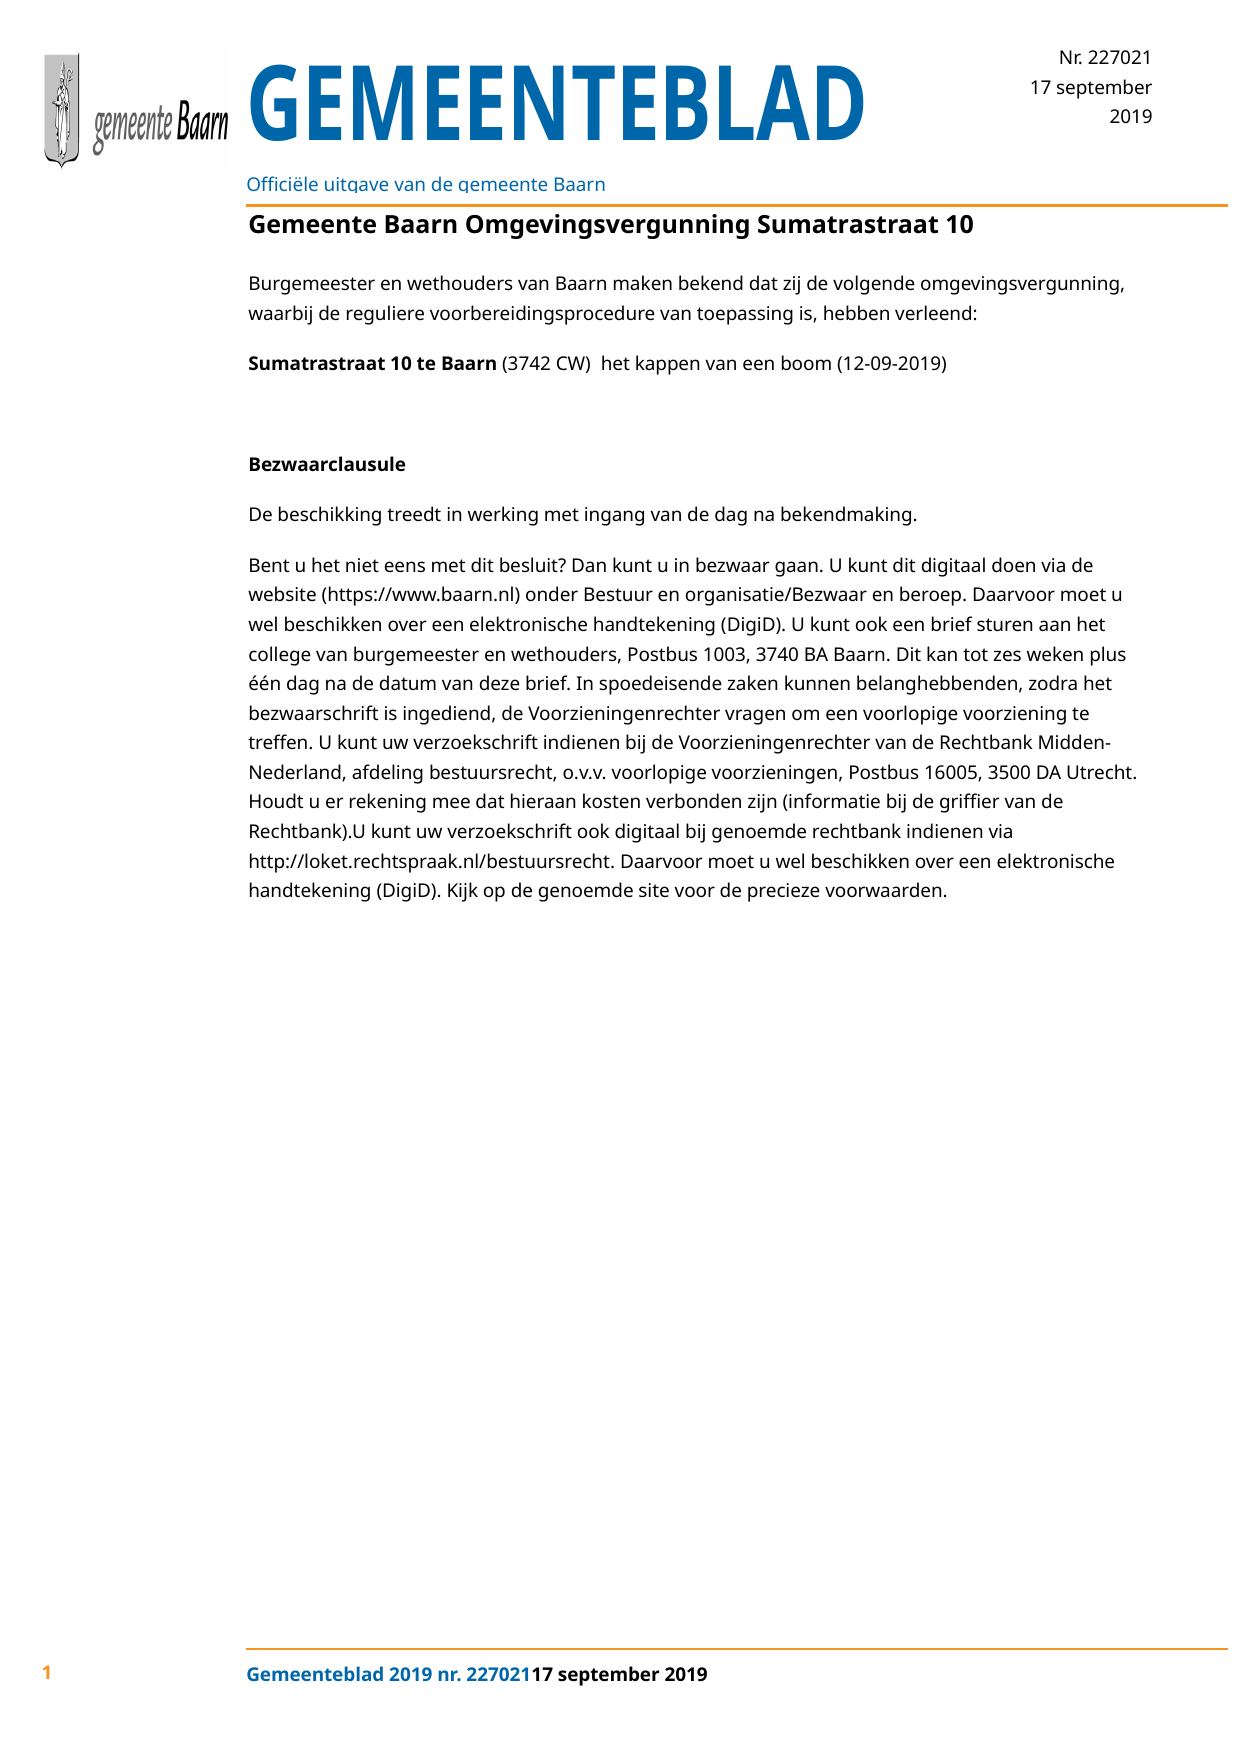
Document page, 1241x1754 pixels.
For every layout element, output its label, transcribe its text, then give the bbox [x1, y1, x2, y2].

text Bezwaarclausule [248, 451, 1152, 477]
text Bent u het niet eens met dit besluit? Dan kunt u in bezwaar gaan. U kunt dit digitaal doen via de website (https://www.baarn.nl) onder Bestuur en organisatie/Bezwaar en beroep. Daarvoor moet u wel beschikken over een elektronische handtekening (DigiD). U kunt ook een brief sturen aan het college van burgemeester en wethouders, Postbus 1003, 3740 BA Baarn. Dit kan tot zes weken plus één dag na de datum van deze brief. In spoedeisende zaken kunnen belanghebbenden, zodra het bezwaarschrift is ingediend, de Voorzieningenrechter vragen om een voorlopige voorziening te treffen. U kunt uw verzoekschrift indienen bij de Voorzieningenrechter van de Rechtbank Midden-Nederland, afdeling bestuursrecht, o.v.v. voorlopige voorzieningen, Postbus 16005, 3500 DA Utrecht. Houdt u er rekening mee dat hieraan kosten verbonden zijn (informatie bij de griffier van de Rechtbank).U kunt uw verzoekschrift ook digitaal bij genoemde rechtbank indienen via http://loket.rechtspraak.nl/bestuursrecht. Daarvoor moet u wel beschikken over een elektronische handtekening (DigiD). Kijk op de genoemde site voor de precieze voorwaarden. [248, 552, 1152, 903]
text Gemeente Baarn Omgevingsvergunning Sumatrastraat 10 [248, 207, 1152, 241]
text Sumatrastraat 10 te Baarn (3742 CW) het kappen van een boom (12-09-2019) [248, 350, 1152, 376]
picture [41, 47, 231, 172]
text De beschikking treedt in werking met ingang van de dag na bekendmaking. [248, 502, 1152, 527]
text Burgemeester en wethouders van Baarn maken bekend dat zij de volgende omgevingsvergunning, waarbij de reguliere voorbereidingsprocedure van toepassing is, hebben verleend: [248, 270, 1152, 326]
